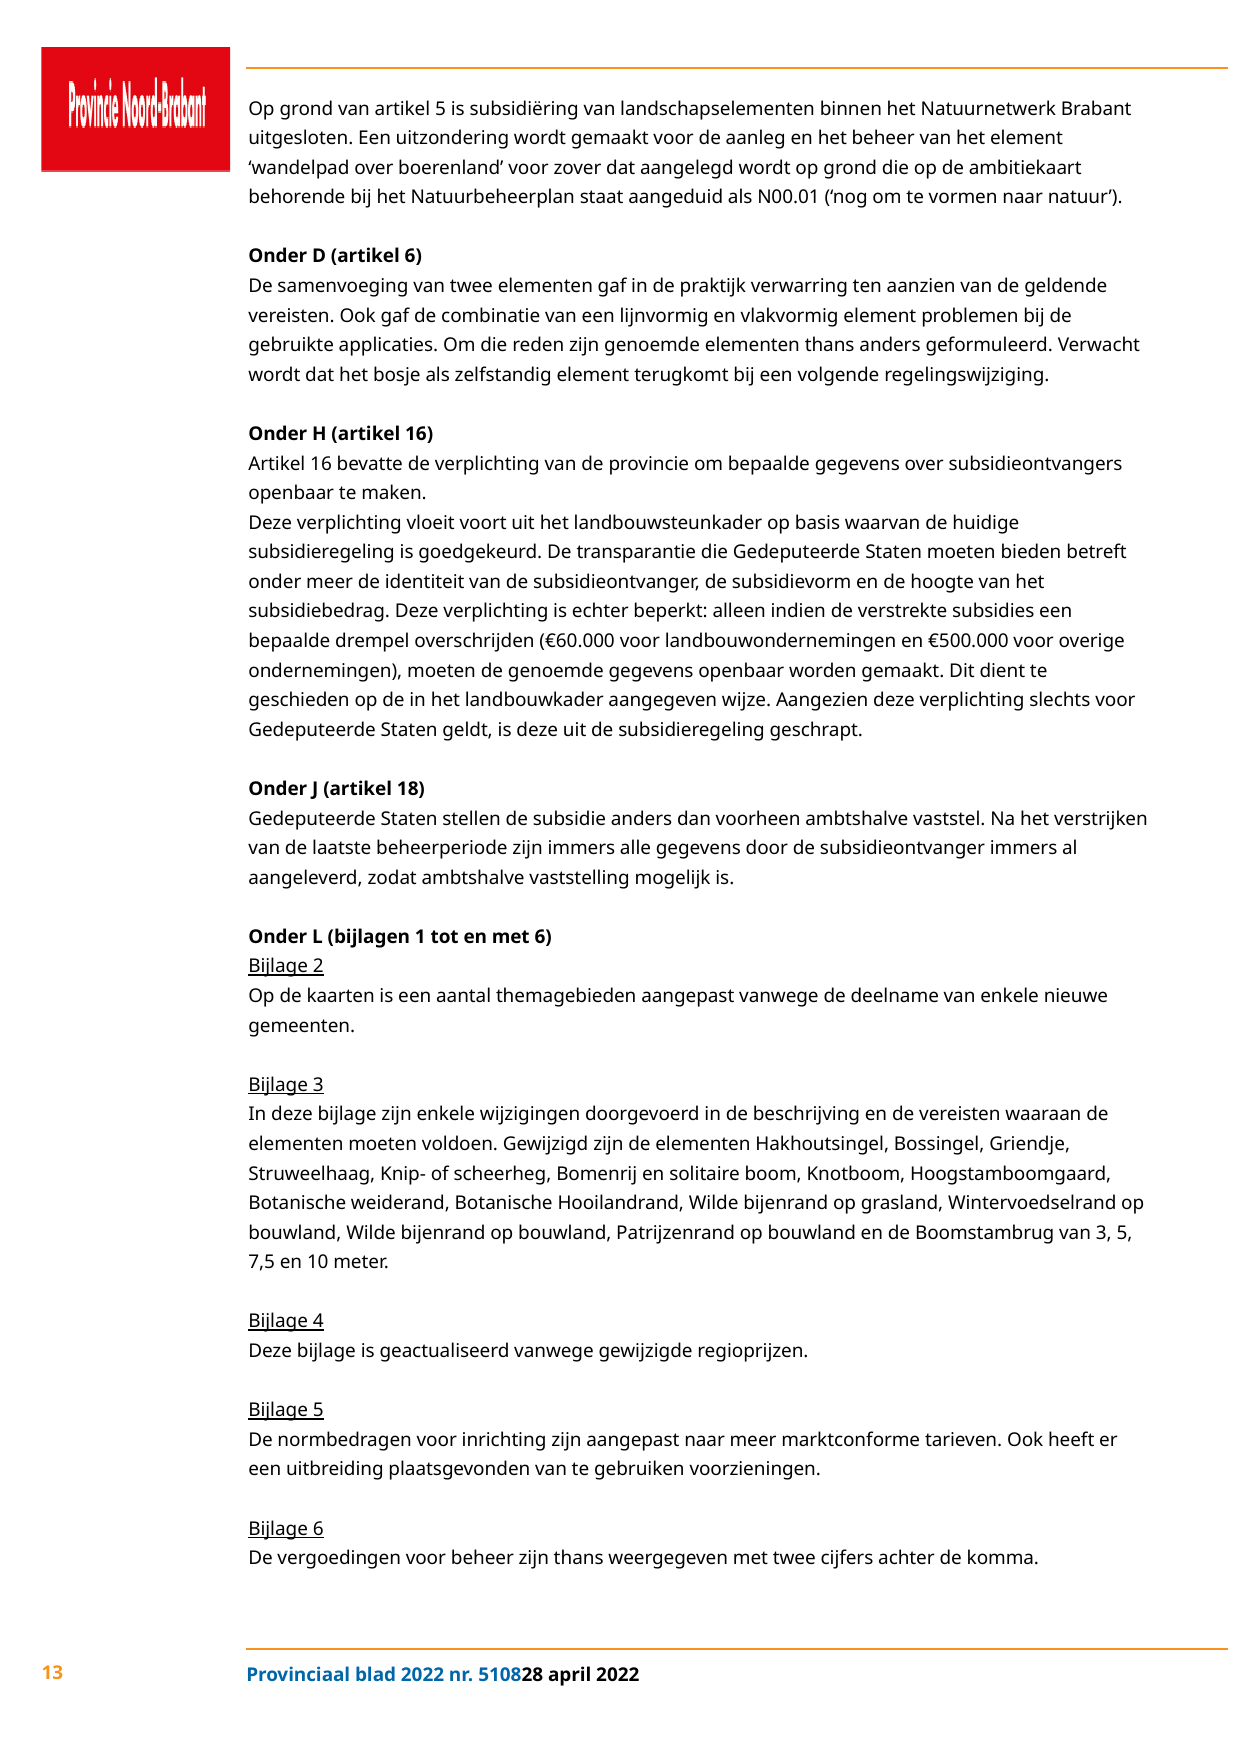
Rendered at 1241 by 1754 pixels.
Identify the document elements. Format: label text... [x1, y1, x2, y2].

text Gedeputeerde Staten stellen de subsidie anders dan voorheen ambtshalve vaststel. Na het verstrijken van de laatste beheerperiode zijn immers alle gegevens door de subsidieontvanger immers al aangeleverd, zodat ambtshalve vaststelling mogelijk is. [248, 805, 1152, 890]
text Op grond van artikel 5 is subsidiëring van landschapselementen binnen het Natuurnetwerk Brabant uitgesloten. Een uitzondering wordt gemaakt voor de aanleg en het beheer van het element ‘wandelpad over boerenland’ voor zover dat aangelegd wordt op grond die op de ambitiekaart behorende bij het Natuurbeheerplan staat aangeduid als N00.01 (‘nog om te vormen naar natuur’). [248, 95, 1152, 209]
text Bijlage 6 [248, 1515, 1152, 1541]
text Artikel 16 bevatte de verplichting van de provincie om bepaalde gegevens over subsidieontvangers openbaar te maken. [248, 450, 1152, 505]
text De vergoedingen voor beheer zijn thans weergegeven met twee cijfers achter de komma. [248, 1544, 1152, 1570]
text Onder D (artikel 6) [248, 243, 1152, 268]
text De normbedragen voor inrichting zijn aangepast naar meer marktconforme tarieven. Ook heeft er een uitbreiding plaatsgevonden van te gebruiken voorzieningen. [248, 1426, 1152, 1481]
text Bijlage 4 [248, 1308, 1152, 1333]
text De samenvoeging van twee elementen gaf in de praktijk verwarring ten aanzien van de geldende vereisten. Ook gaf de combinatie van een lijnvormig en vlakvormig element problemen bij de gebruikte applicaties. Om die reden zijn genoemde elementen thans anders geformuleerd. Verwacht wordt dat het bosje als zelfstandig element terugkomt bij een volgende regelingswijziging. [248, 272, 1152, 387]
text Deze bijlage is geactualiseerd vanwege gewijzigde regioprijzen. [248, 1337, 1152, 1363]
picture [41, 47, 231, 172]
text In deze bijlage zijn enkele wijzigingen doorgevoerd in de beschrijving en de vereisten waaraan de elementen moeten voldoen. Gewijzigd zijn de elementen Hakhoutsingel, Bossingel, Griendje, Struweelhaag, Knip- of scheerheg, Bomenrij en solitaire boom, Knotboom, Hoogstamboomgaard, Botanische weiderand, Botanische Hooilandrand, Wilde bijenrand op grasland, Wintervoedselrand op bouwland, Wilde bijenrand op bouwland, Patrijzenrand op bouwland en de Boomstambrug van 3, 5, 7,5 en 10 meter. [248, 1101, 1152, 1274]
text Deze verplichting vloeit voort uit het landbouwsteunkader op basis waarvan de huidige subsidieregeling is goedgekeurd. De transparantie die Gedeputeerde Staten moeten bieden betreft onder meer de identiteit van de subsidieontvanger, de subsidievorm en de hoogte van het subsidiebedrag. Deze verplichting is echter beperkt: alleen indien de verstrekte subsidies een bepaalde drempel overschrijden (€60.000 voor landbouwondernemingen en €500.000 voor overige ondernemingen), moeten de genoemde gegevens openbaar worden gemaakt. Dit dient te geschieden op de in het landbouwkader aangegeven wijze. Aangezien deze verplichting slechts voor Gedeputeerde Staten geldt, is deze uit de subsidieregeling geschrapt. [248, 509, 1152, 742]
text Bijlage 2 [248, 953, 1152, 978]
text Onder J (artikel 18) [248, 775, 1152, 801]
text Bijlage 3 [248, 1071, 1152, 1097]
text Op de kaarten is een aantal themagebieden aangepast vanwege de deelname van enkele nieuwe gemeenten. [248, 982, 1152, 1038]
text Bijlage 5 [248, 1396, 1152, 1422]
text Onder H (artikel 16) [248, 420, 1152, 446]
text Onder L (bijlagen 1 tot en met 6) [248, 923, 1152, 949]
